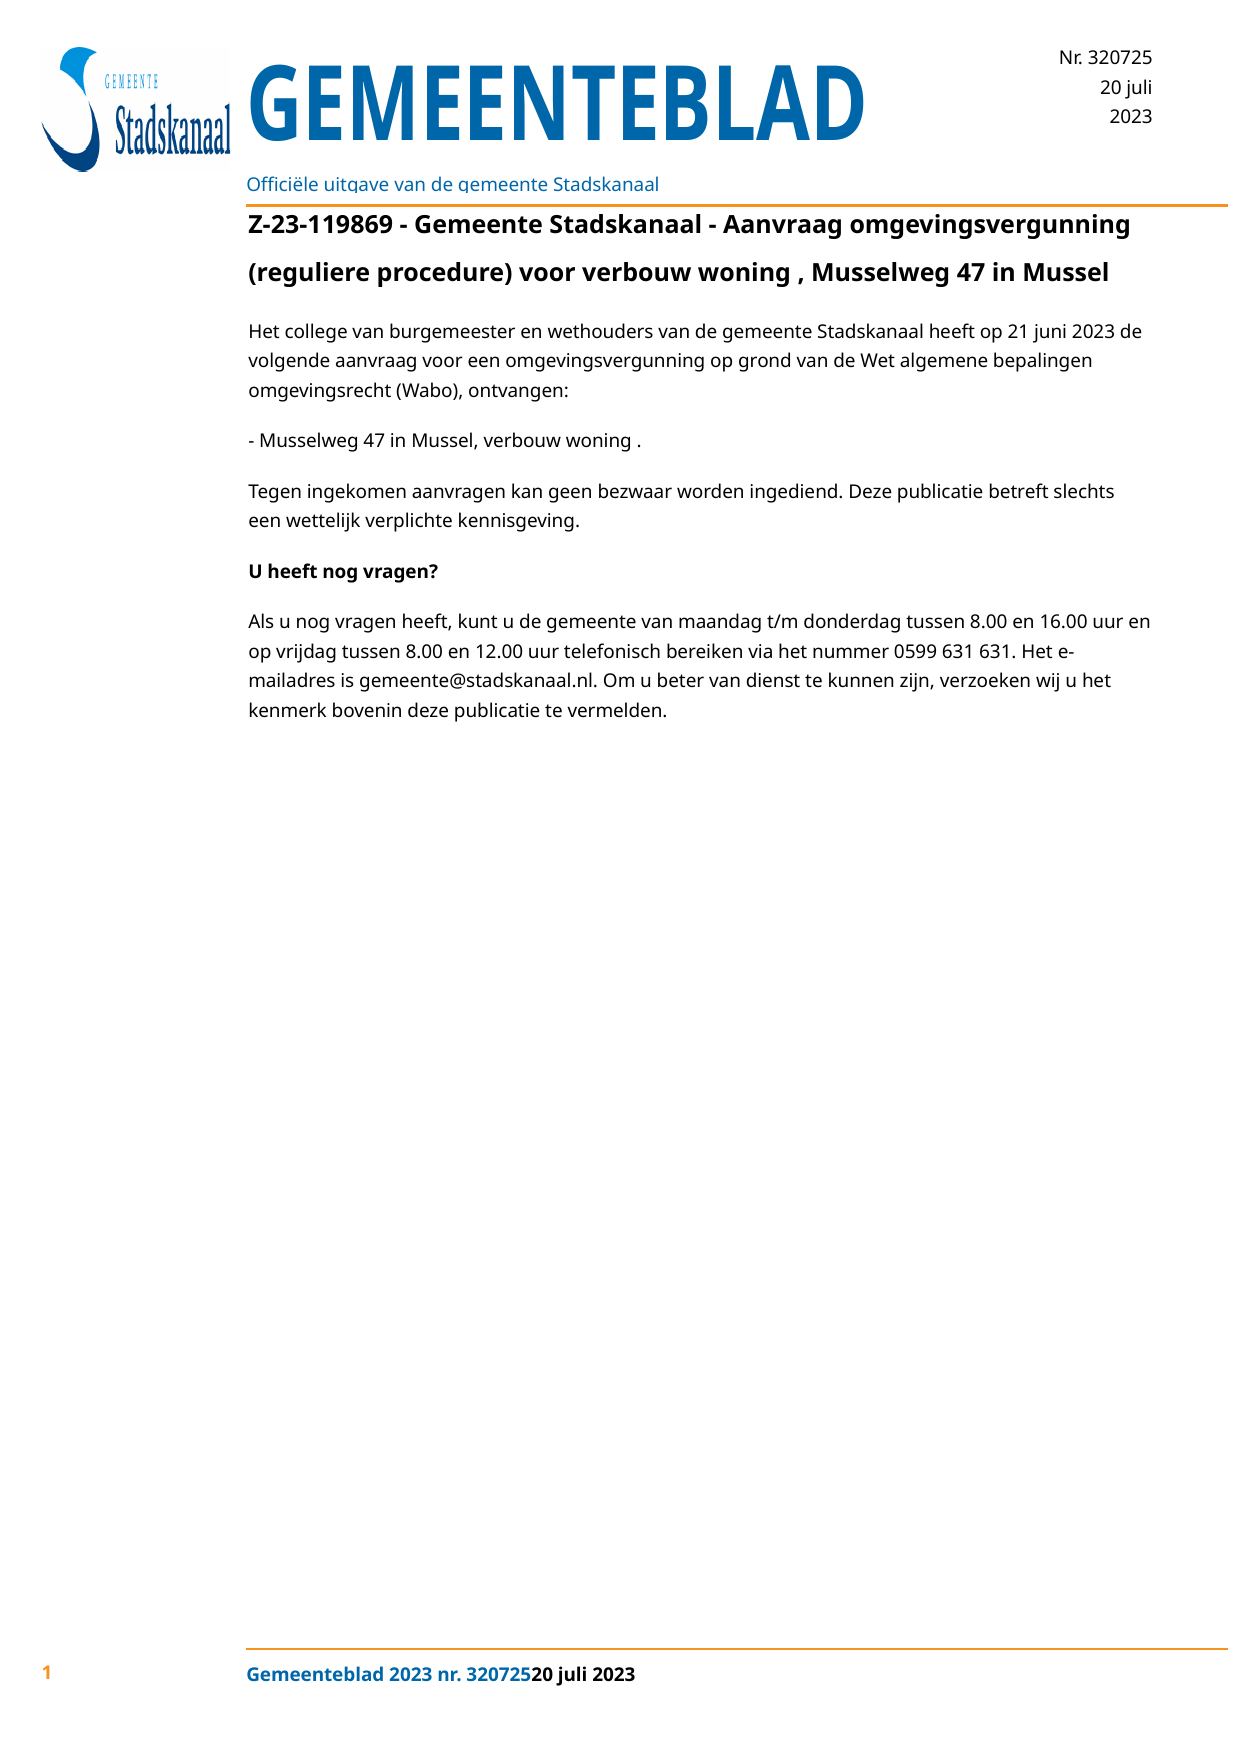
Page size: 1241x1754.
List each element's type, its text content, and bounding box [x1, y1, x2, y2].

text Het college van burgemeester en wethouders van de gemeente Stadskanaal heeft op 21 juni 2023 de volgende aanvraag voor een omgevingsvergunning op grond van de Wet algemene bepalingen omgevingsrecht (Wabo), ontvangen: [248, 318, 1152, 403]
text U heeft nog vragen? [248, 558, 1152, 584]
picture [41, 47, 231, 172]
text Als u nog vragen heeft, kunt u de gemeente van maandag t/m donderdag tussen 8.00 en 16.00 uur en op vrijdag tussen 8.00 en 12.00 uur telefonisch bereiken via het nummer 0599 631 631. Het e-mailadres is gemeente@stadskanaal.nl. Om u beter van dienst te kunnen zijn, verzoeken wij u het kenmerk bovenin deze publicatie te vermelden. [248, 608, 1152, 723]
text Tegen ingekomen aanvragen kan geen bezwaar worden ingediend. Deze publicatie betreft slechts een wettelijk verplichte kennisgeving. [248, 478, 1152, 533]
text Z-23-119869 - Gemeente Stadskanaal - Aanvraag omgevingsvergunning (reguliere procedure) voor verbouw woning , Musselweg 47 in Mussel [248, 207, 1152, 288]
text - Musselweg 47 in Mussel, verbouw woning . [248, 427, 1152, 453]
